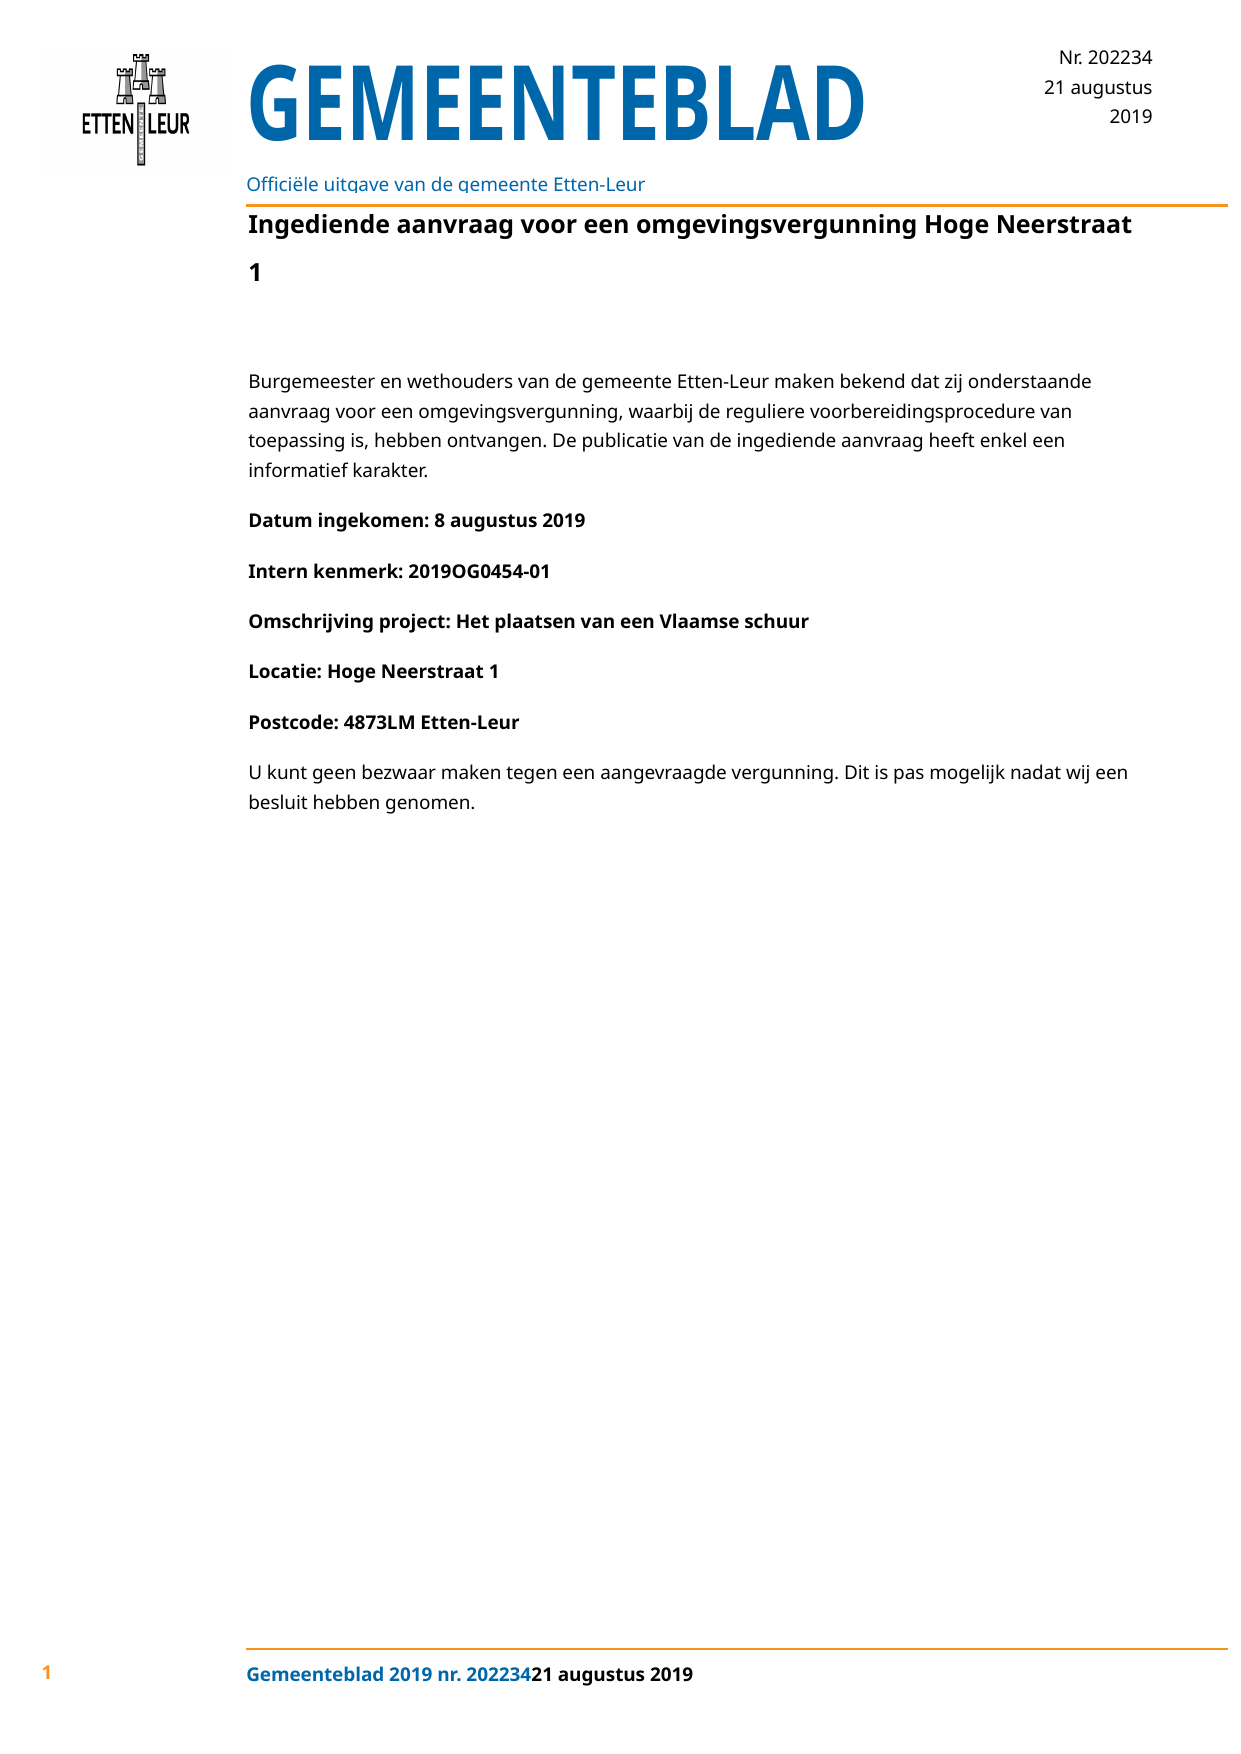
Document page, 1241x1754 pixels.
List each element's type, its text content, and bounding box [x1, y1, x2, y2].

text Datum ingekomen: 8 augustus 2019 [248, 507, 1152, 533]
text Omschrijving project: Het plaatsen van een Vlaamse schuur [248, 608, 1152, 634]
text Intern kenmerk: 2019OG0454-01 [248, 558, 1152, 584]
text Locatie: Hoge Neerstraat 1 [248, 659, 1152, 684]
text Ingediende aanvraag voor een omgevingsvergunning Hoge Neerstraat 1 [248, 207, 1152, 288]
text Postcode: 4873LM Etten-Leur [248, 709, 1152, 735]
text U kunt geen bezwaar maken tegen een aangevraagde vergunning. Dit is pas mogelijk nadat wij een besluit hebben genomen. [248, 759, 1152, 815]
text Burgemeester en wethouders van de gemeente Etten-Leur maken bekend dat zij onderstaande aanvraag voor een omgevingsvergunning, waarbij de reguliere voorbereidingsprocedure van toepassing is, hebben ontvangen. De publicatie van de ingediende aanvraag heeft enkel een informatief karakter. [248, 368, 1152, 483]
picture [41, 47, 231, 172]
